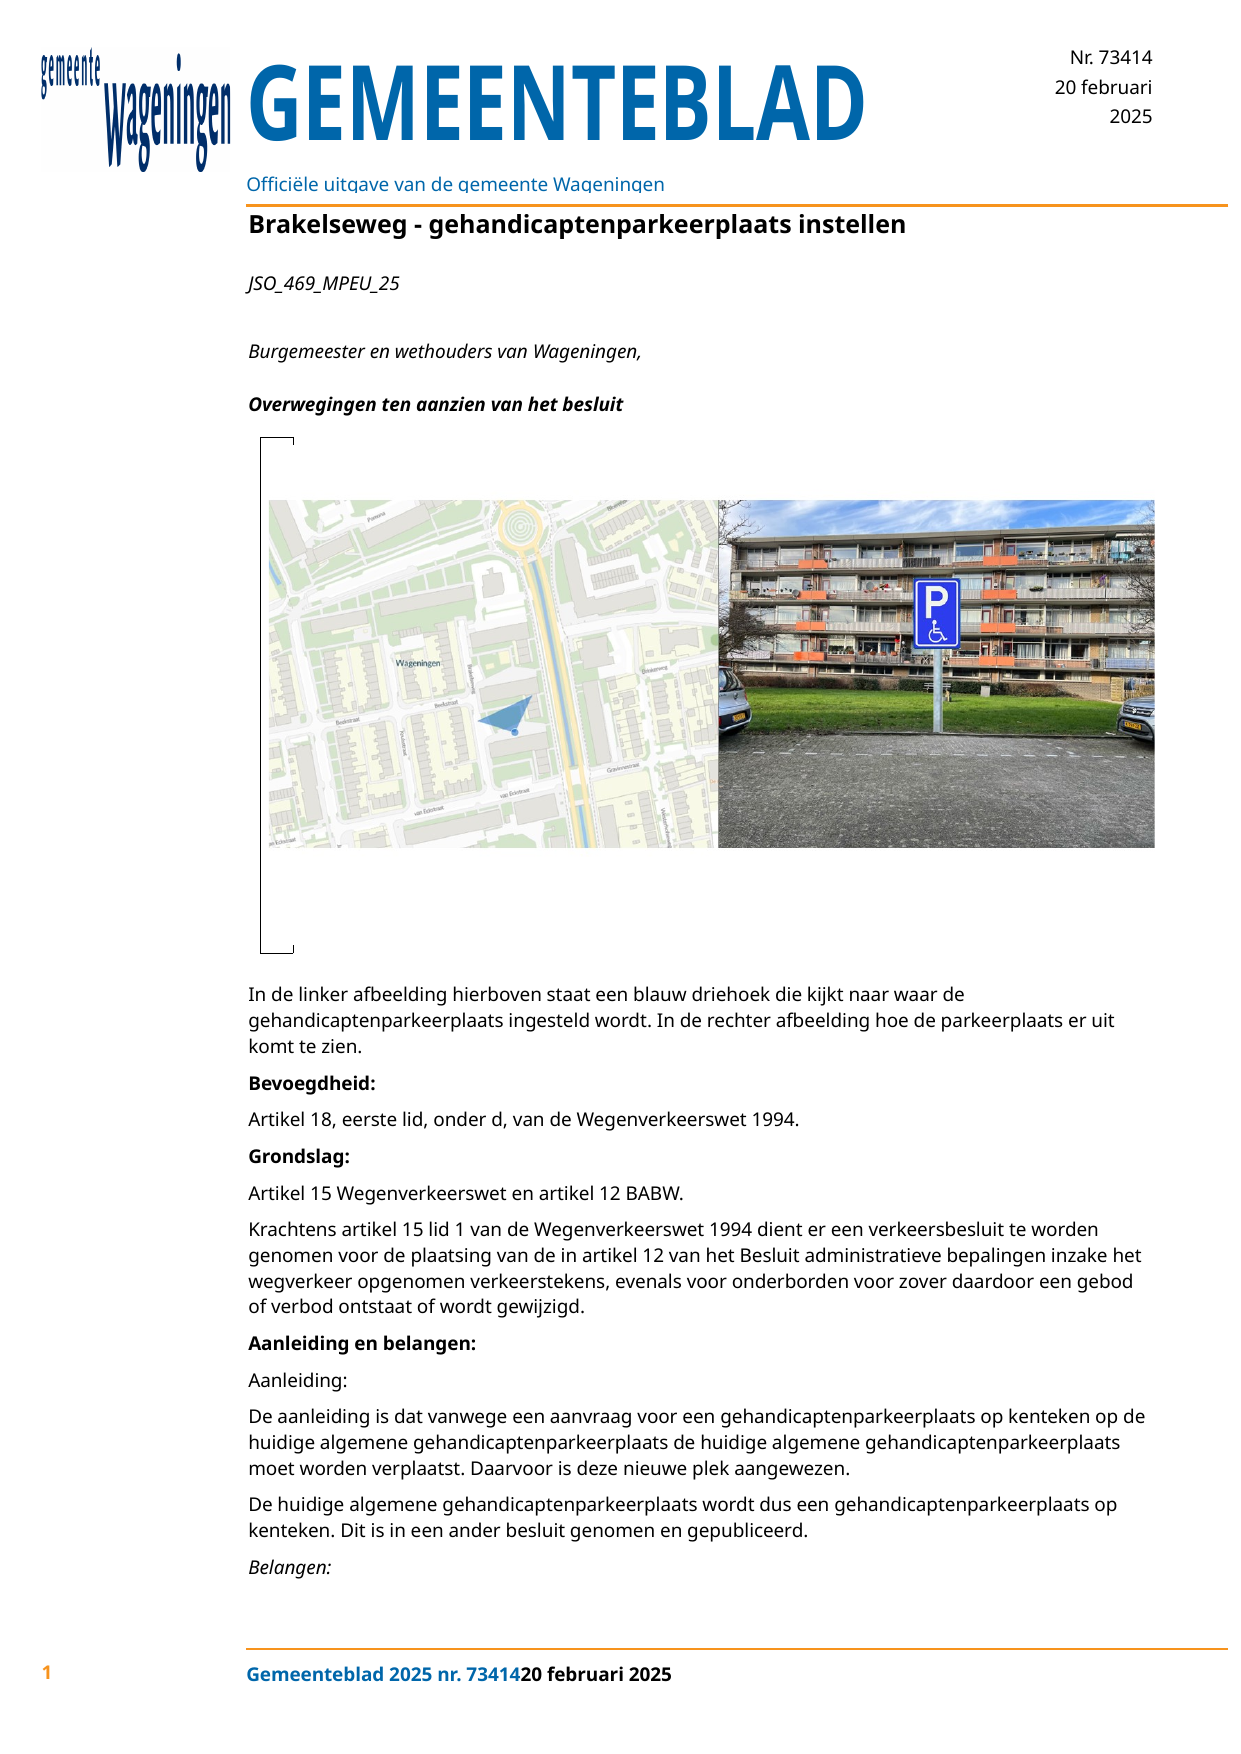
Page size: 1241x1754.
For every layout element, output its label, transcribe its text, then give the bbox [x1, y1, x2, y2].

text Belangen: [248, 1554, 1152, 1580]
text De aanleiding is dat vanwege een aanvraag voor een gehandicaptenparkeerplaats op kenteken op de huidige algemene gehandicaptenparkeerplaats de huidige algemene gehandicaptenparkeerplaats moet worden verplaatst. Daarvoor is deze nieuwe plek aangewezen. [248, 1403, 1152, 1481]
text Overwegingen ten aanzien van het besluit [248, 391, 1152, 417]
text De huidige algemene gehandicaptenparkeerplaats wordt dus een gehandicaptenparkeerplaats op kenteken. Dit is in een ander besluit genomen en gepubliceerd. [248, 1492, 1152, 1543]
text In de linker afbeelding hierboven staat een blauw driehoek die kijkt naar waar de gehandicaptenparkeerplaats ingesteld wordt. In de rechter afbeelding hoe de parkeerplaats er uit komt te zien. [248, 982, 1152, 1059]
text Artikel 18, eerste lid, onder d, van de Wegenverkeerswet 1994. [248, 1106, 1152, 1132]
picture [268, 445, 1155, 945]
text JSO_469_MPEU_25 [248, 270, 1152, 296]
text Aanleiding en belangen: [248, 1330, 1152, 1356]
picture [41, 47, 231, 172]
text Grondslag: [248, 1143, 1152, 1169]
text Aanleiding: [248, 1367, 1152, 1393]
text Krachtens artikel 15 lid 1 van de Wegenverkeerswet 1994 dient er een verkeersbesluit te worden genomen voor de plaatsing van de in artikel 12 van het Besluit administratieve bepalingen inzake het wegverkeer opgenomen verkeerstekens, evenals voor onderborden voor zover daardoor een gebod of verbod ontstaat of wordt gewijzigd. [248, 1216, 1152, 1319]
text Artikel 15 Wegenverkeerswet en artikel 12 BABW. [248, 1180, 1152, 1205]
text Burgemeester en wethouders van Wageningen, [248, 338, 1152, 364]
text Brakelseweg - gehandicaptenparkeerplaats instellen [248, 207, 1152, 241]
text Bevoegdheid: [248, 1070, 1152, 1095]
